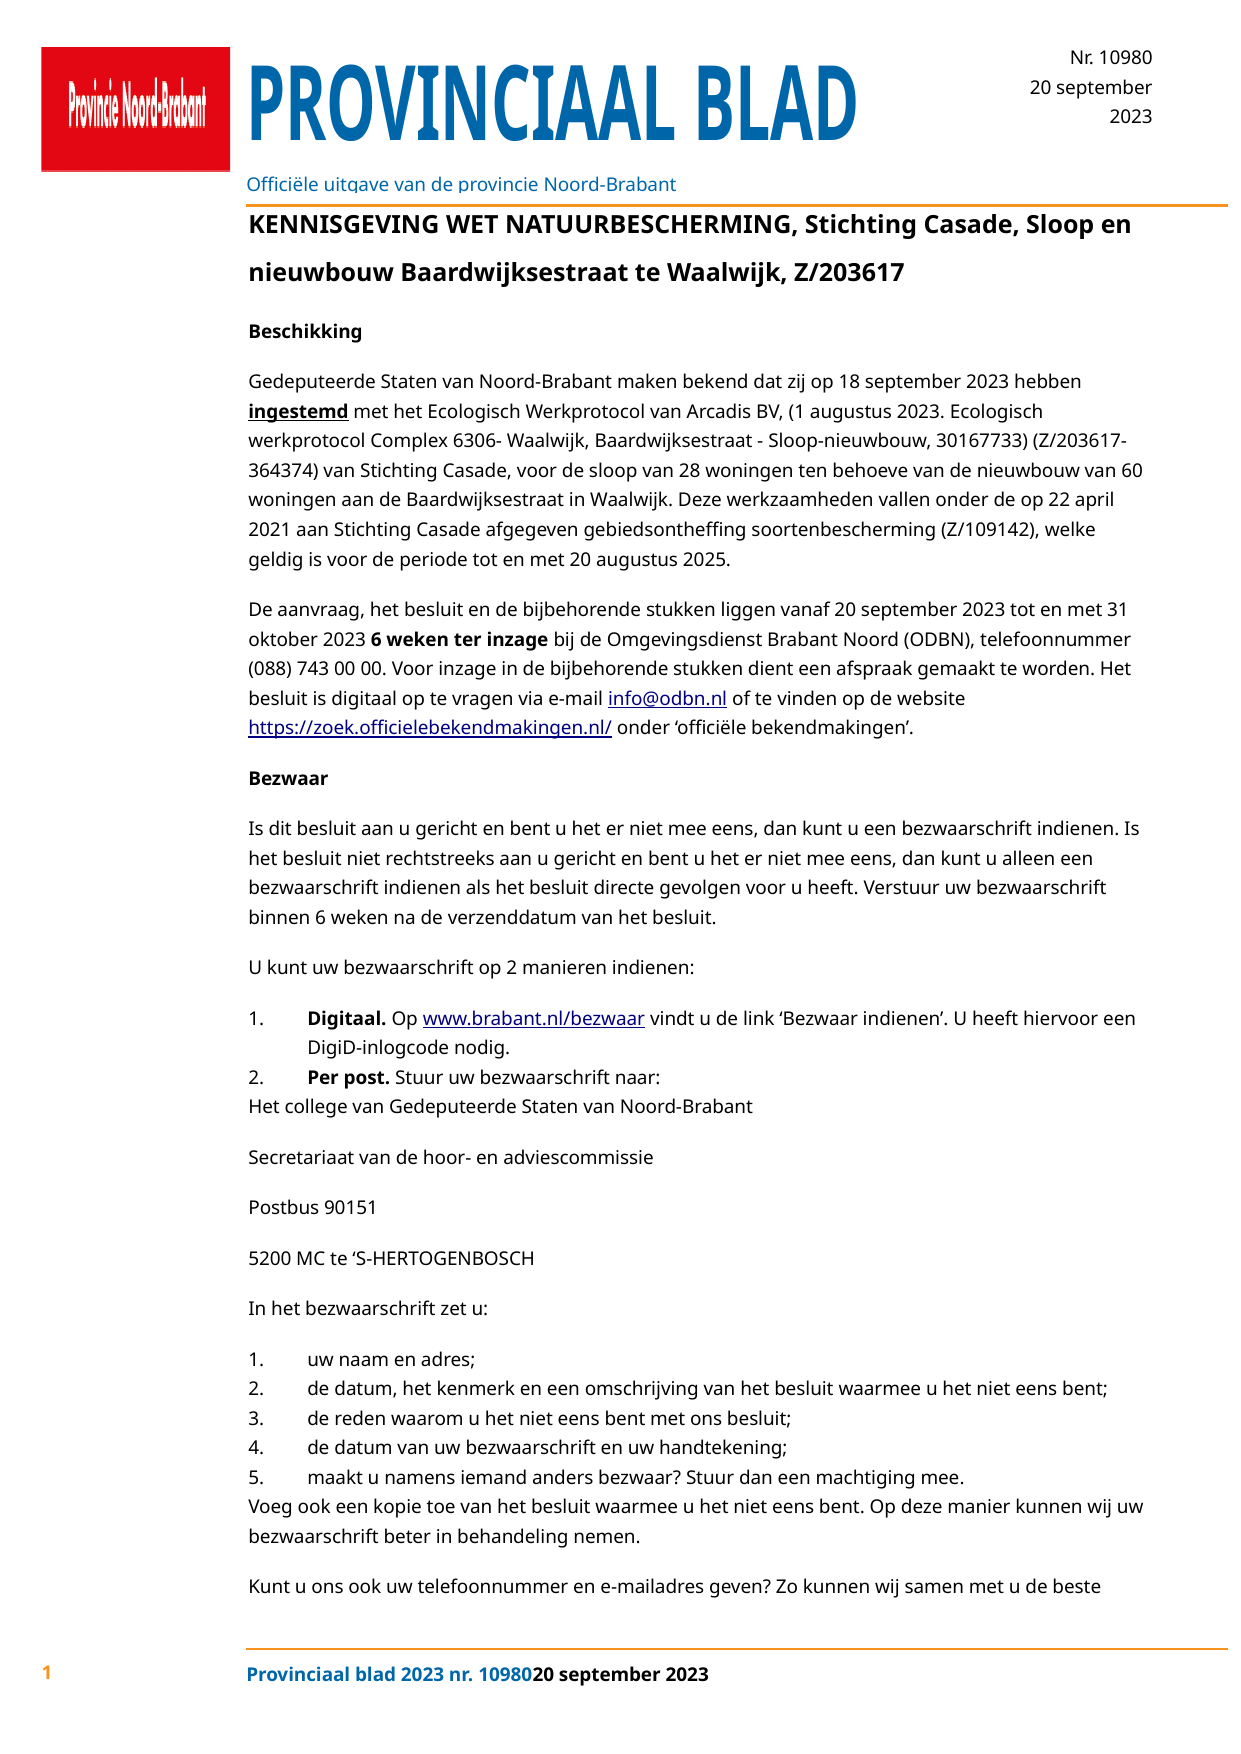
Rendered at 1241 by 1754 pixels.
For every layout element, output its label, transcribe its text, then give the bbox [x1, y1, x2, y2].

text Postbus 90151 [248, 1194, 1152, 1220]
text Kunt u ons ook uw telefoonnummer en e-mailadres geven? Zo kunnen wij samen met u de beste [248, 1574, 1152, 1599]
text U kunt uw bezwaarschrift op 2 manieren indienen: [248, 954, 1152, 980]
text KENNISGEVING WET NATUURBESCHERMING, Stichting Casade, Sloop en nieuwbouw Baardwijksestraat te Waalwijk, Z/203617 [248, 207, 1152, 288]
list Digitaal. Op www.brabant.nl/bezwaar vindt u de link ‘Bezwaar indienen’. U heeft hiervoor een DigiD-inlogcode nodig. [248, 1005, 1152, 1060]
text Voeg ook een kopie toe van het besluit waarmee u het niet eens bent. Op deze manier kunnen wij uw bezwaarschrift beter in behandeling nemen. [248, 1494, 1152, 1549]
picture [41, 47, 231, 172]
text Bezwaar [248, 765, 1152, 791]
list de datum, het kenmerk en een omschrijving van het besluit waarmee u het niet eens bent; [248, 1375, 1152, 1401]
text De aanvraag, het besluit en de bijbehorende stukken liggen vanaf 20 september 2023 tot en met 31 oktober 2023 6 weken ter inzage bij de Omgevingsdienst Brabant Noord (ODBN), telefoonnummer (088) 743 00 00. Voor inzage in de bijbehorende stukken dient een afspraak gemaakt te worden. Het besluit is digitaal op te vragen via e-mail info@odbn.nl of te vinden op de website https://zoek.officielebekendmakingen.nl/ onder ‘officiële bekendmakingen’. [248, 596, 1152, 740]
list maakt u namens iemand anders bezwaar? Stuur dan een machtiging mee. [248, 1464, 1152, 1490]
text Secretariaat van de hoor- en adviescommissie [248, 1144, 1152, 1170]
text Het college van Gedeputeerde Staten van Noord-Brabant [248, 1094, 1152, 1119]
text Is dit besluit aan u gericht en bent u het er niet mee eens, dan kunt u een bezwaarschrift indienen. Is het besluit niet rechtstreeks aan u gericht en bent u het er niet mee eens, dan kunt u alleen een bezwaarschrift indienen als het besluit directe gevolgen voor u heeft. Verstuur uw bezwaarschrift binnen 6 weken na de verzenddatum van het besluit. [248, 815, 1152, 930]
list de datum van uw bezwaarschrift en uw handtekening; [248, 1434, 1152, 1460]
text 5200 MC te ‘S‑HERTOGENBOSCH [248, 1245, 1152, 1271]
list uw naam en adres; [248, 1346, 1152, 1372]
list Per post. Stuur uw bezwaarschrift naar: [248, 1064, 1152, 1090]
text Beschikking [248, 318, 1152, 344]
text Gedeputeerde Staten van Noord-Brabant maken bekend dat zij op 18 september 2023 hebben ingestemd met het Ecologisch Werkprotocol van Arcadis BV, (1 augustus 2023. Ecologisch werkprotocol Complex 6306- Waalwijk, Baardwijksestraat - Sloop-nieuwbouw, 30167733) (Z/203617-364374) van Stichting Casade, voor de sloop van 28 woningen ten behoeve van de nieuwbouw van 60 woningen aan de Baardwijksestraat in Waalwijk. Deze werkzaamheden vallen onder de op 22 april 2021 aan Stichting Casade afgegeven gebiedsontheffing soortenbescherming (Z/109142), welke geldig is voor de periode tot en met 20 augustus 2025. [248, 368, 1152, 572]
text In het bezwaarschrift zet u: [248, 1295, 1152, 1321]
list de reden waarom u het niet eens bent met ons besluit; [248, 1405, 1152, 1431]
